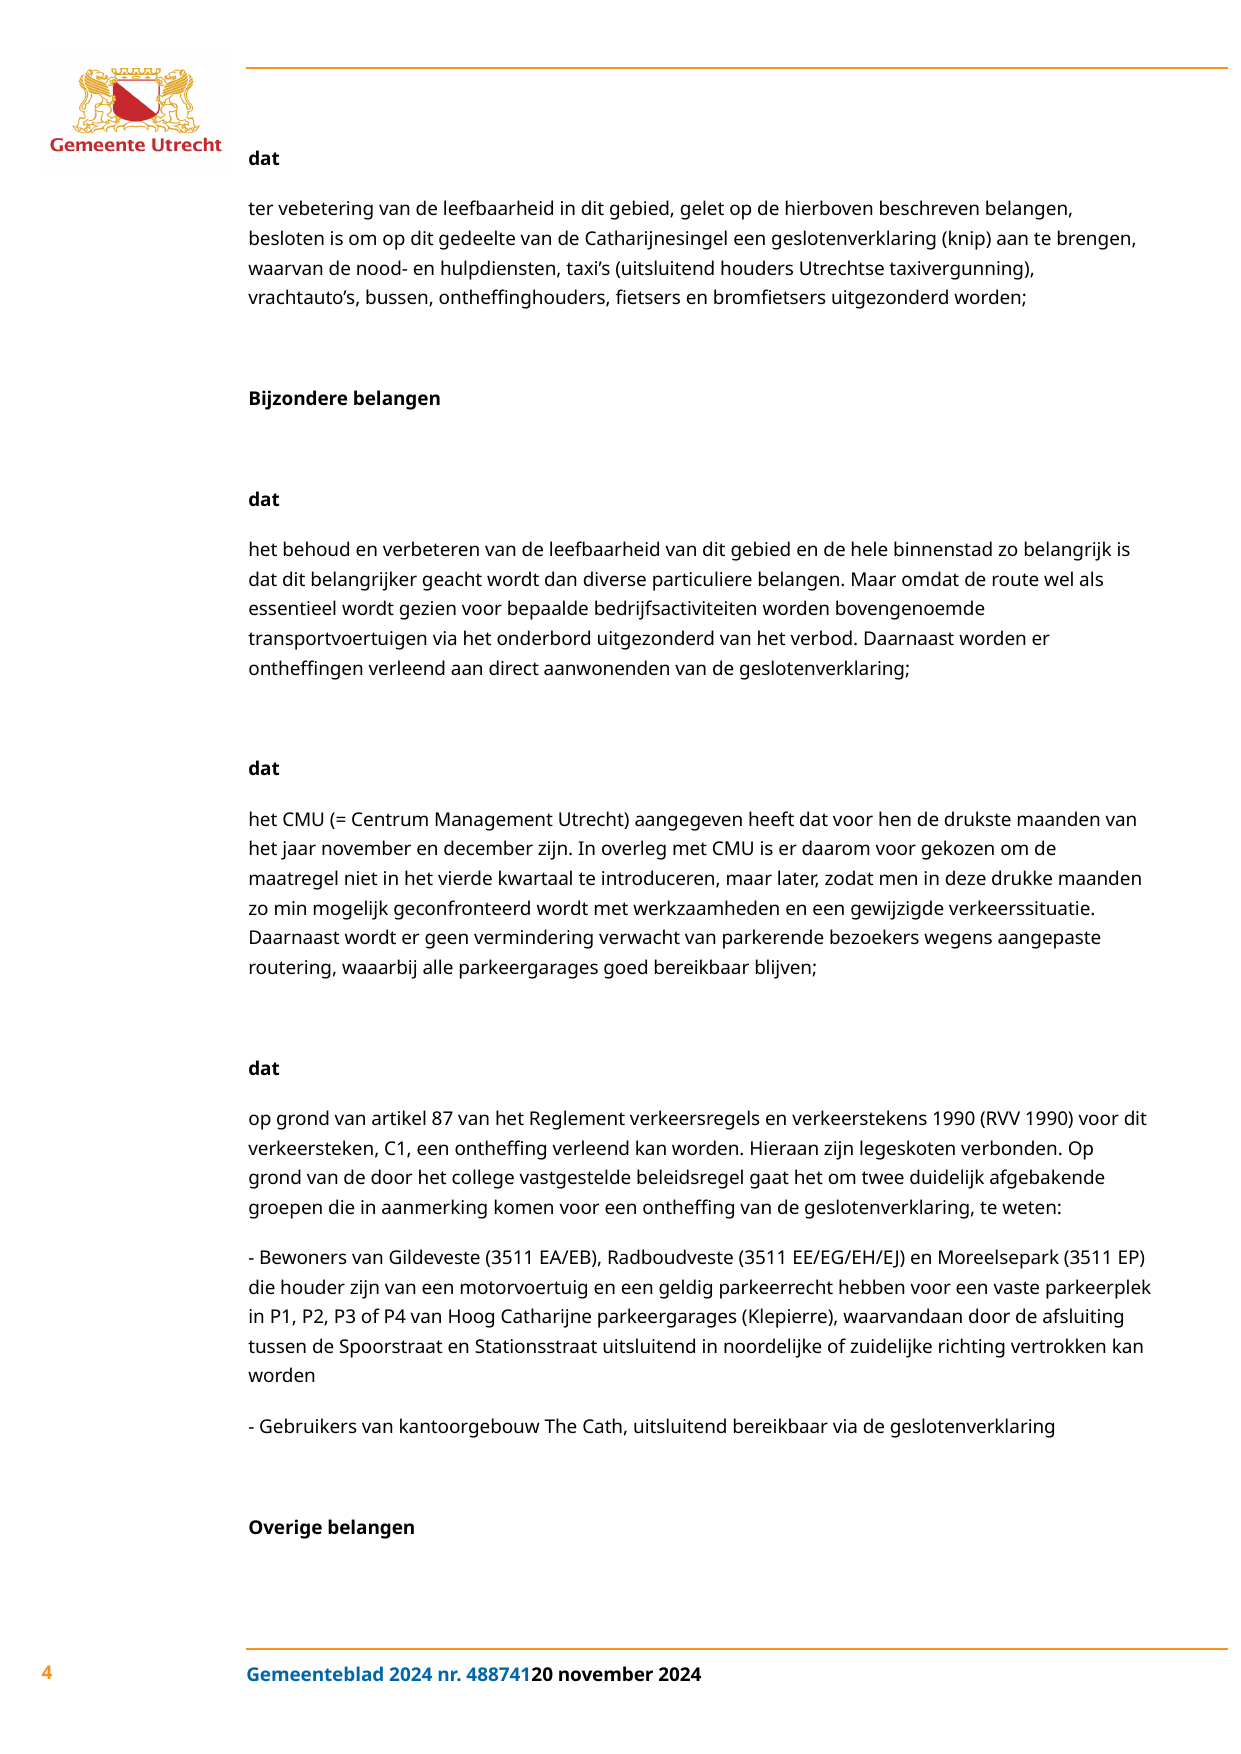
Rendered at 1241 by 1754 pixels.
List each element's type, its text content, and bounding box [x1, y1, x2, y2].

picture [41, 47, 231, 172]
text dat [248, 145, 1152, 171]
text - Bewoners van Gildeveste (3511 EA/EB), Radboudveste (3511 EE/EG/EH/EJ) en Moreelsepark (3511 EP) die houder zijn van een motorvoertuig en een geldig parkeerrecht hebben voor een vaste parkeerplek in P1, P2, P3 of P4 van Hoog Catharijne parkeergarages (Klepierre), waarvandaan door de afsluiting tussen de Spoorstraat en Stationsstraat uitsluitend in noordelijke of zuidelijke richting vertrokken kan worden [248, 1244, 1152, 1388]
text - Gebruikers van kantoorgebouw The Cath, uitsluitend bereikbaar via de geslotenverklaring [248, 1413, 1152, 1439]
text het CMU (= Centrum Management Utrecht) aangegeven heeft dat voor hen de drukste maanden van het jaar november en december zijn. In overleg met CMU is er daarom voor gekozen om de maatregel niet in het vierde kwartaal te introduceren, maar later, zodat men in deze drukke maanden zo min mogelijk geconfronteerd wordt met werkzaamheden en een gewijzigde verkeerssituatie. Daarnaast wordt er geen vermindering verwacht van parkerende bezoekers wegens aangepaste routering, waaarbij alle parkeergarages goed bereikbaar blijven; [248, 806, 1152, 980]
text Overige belangen [248, 1514, 1152, 1540]
text dat [248, 1055, 1152, 1081]
text Bijzondere belangen [248, 385, 1152, 411]
text dat [248, 486, 1152, 512]
text dat [248, 756, 1152, 781]
text op grond van artikel 87 van het Reglement verkeersregels en verkeerstekens 1990 (RVV 1990) voor dit verkeersteken, C1, een ontheffing verleend kan worden. Hieraan zijn legeskoten verbonden. Op grond van de door het college vastgestelde beleidsregel gaat het om twee duidelijk afgebakende groepen die in aanmerking komen voor een ontheffing van de geslotenverklaring, te weten: [248, 1105, 1152, 1220]
text ter vebetering van de leefbaarheid in dit gebied, gelet op de hierboven beschreven belangen, besloten is om op dit gedeelte van de Catharijnesingel een geslotenverklaring (knip) aan te brengen, waarvan de nood- en hulpdiensten, taxi’s (uitsluitend houders Utrechtse taxivergunning), vrachtauto’s, bussen, ontheffinghouders, fietsers en bromfietsers uitgezonderd worden; [248, 196, 1152, 310]
text het behoud en verbeteren van de leefbaarheid van dit gebied en de hele binnenstad zo belangrijk is dat dit belangrijker geacht wordt dan diverse particuliere belangen. Maar omdat de route wel als essentieel wordt gezien voor bepaalde bedrijfsactiviteiten worden bovengenoemde transportvoertuigen via het onderbord uitgezonderd van het verbod. Daarnaast worden er ontheffingen verleend aan direct aanwonenden van de geslotenverklaring; [248, 536, 1152, 681]
